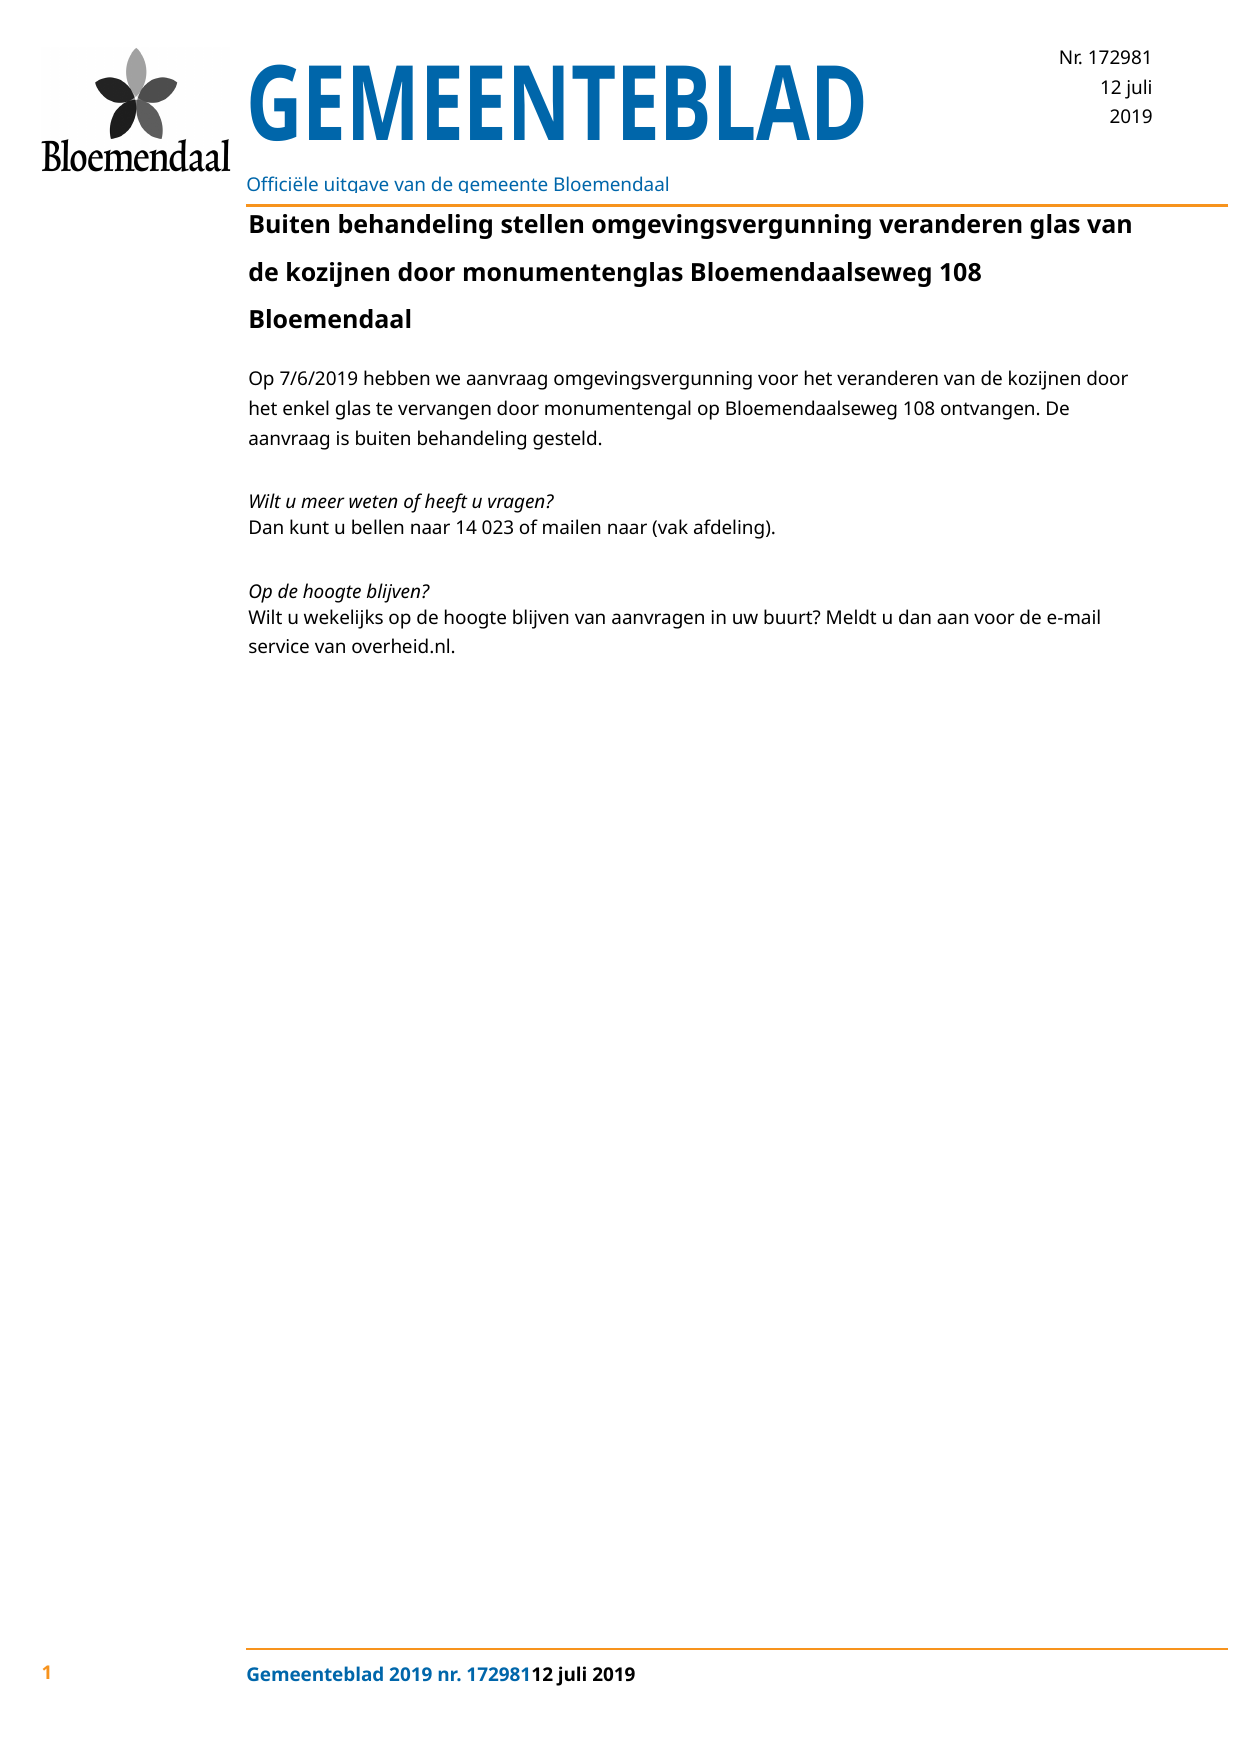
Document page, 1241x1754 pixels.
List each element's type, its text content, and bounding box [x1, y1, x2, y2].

text Dan kunt u bellen naar 14 023 of mailen naar (vak afdeling). [248, 514, 1152, 540]
text Op 7/6/2019 hebben we aanvraag omgevingsvergunning voor het veranderen van de kozijnen door het enkel glas te vervangen door monumentengal op Bloemendaalseweg 108 ontvangen. De aanvraag is buiten behandeling gesteld. [248, 366, 1152, 450]
text Buiten behandeling stellen omgevingsvergunning veranderen glas van de kozijnen door monumentenglas Bloemendaalseweg 108 Bloemendaal [248, 207, 1152, 336]
text Wilt u wekelijks op de hoogte blijven van aanvragen in uw buurt? Meldt u dan aan voor de e-mail service van overheid.nl. [248, 604, 1152, 659]
text Wilt u meer weten of heeft u vragen? [248, 489, 1152, 514]
text Op de hoogte blijven? [248, 578, 1152, 604]
picture [41, 47, 231, 172]
